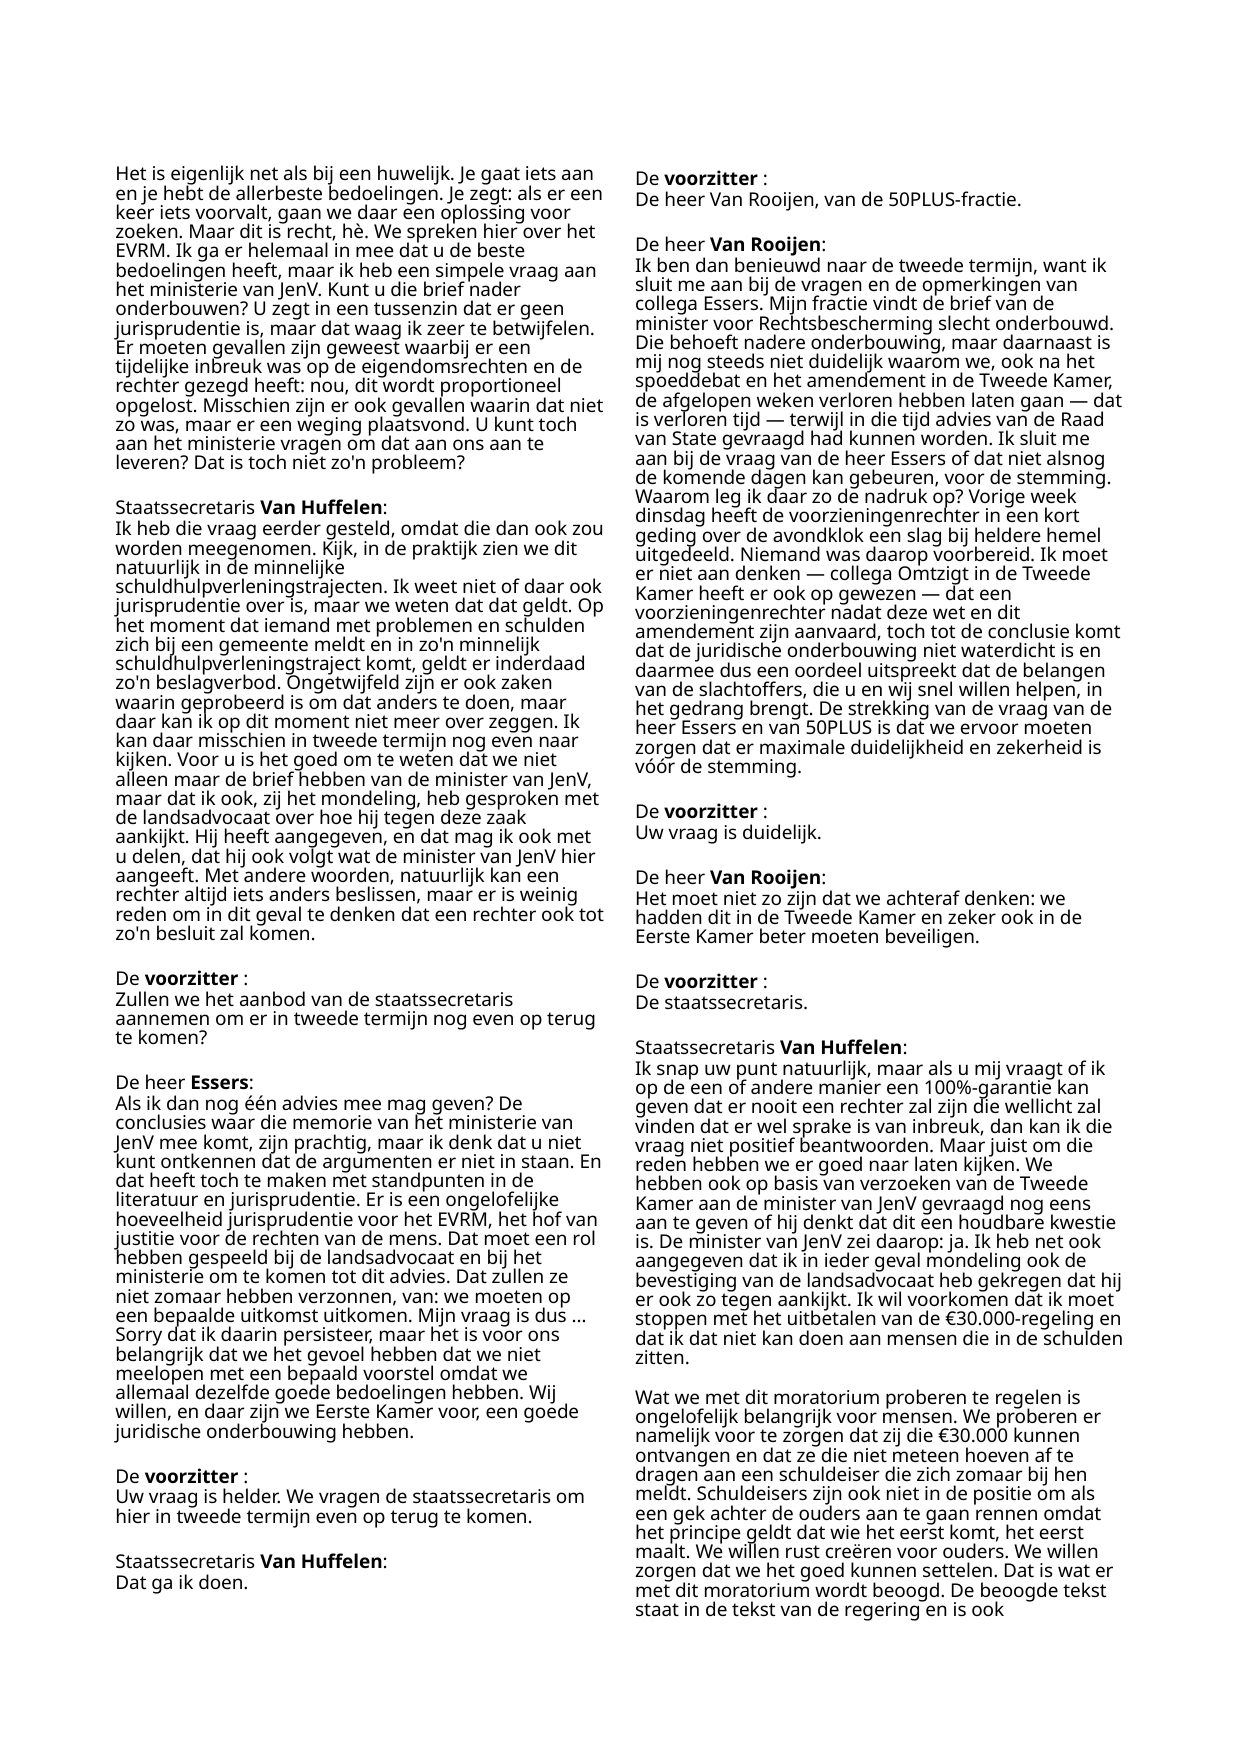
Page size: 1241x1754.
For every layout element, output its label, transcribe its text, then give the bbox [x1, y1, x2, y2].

text Het moet niet zo zijn dat we achteraf denken: we hadden dit in de Tweede Kamer en zeker ook in de Eerste Kamer beter moeten beveiligen. [635, 889, 1125, 947]
text Als ik dan nog één advies mee mag geven? De conclusies waar die memorie van het ministerie van JenV mee komt, zijn prachtig, maar ik denk dat u niet kunt ontkennen dat de argumenten er niet in staan. En dat heeft toch te maken met standpunten in de literatuur en jurisprudentie. Er is een ongelofelijke hoeveelheid jurisprudentie voor het EVRM, het hof van justitie voor de rechten van de mens. Dat moet een rol hebben gespeeld bij de landsadvocaat en bij het ministerie om te komen tot dit advies. Dat zullen ze niet zomaar hebben verzonnen, van: we moeten op een bepaalde uitkomst uitkomen. Mijn vraag is dus … Sorry dat ik daarin persisteer, maar het is voor ons belangrijk dat we het gevoel hebben dat we niet meelopen met een bepaald voorstel omdat we allemaal dezelfde goede bedoelingen hebben. Wij willen, en daar zijn we Eerste Kamer voor, een goede juridische onderbouwing hebben. [115, 1095, 605, 1442]
text Uw vraag is duidelijk. [635, 824, 1125, 843]
text De heer Van Rooijen: [635, 864, 1125, 889]
text Uw vraag is helder. We vragen de staatssecretaris om hier in tweede termijn even op terug te komen. [115, 1488, 605, 1527]
text Zullen we het aanbod van de staatssecretaris aannemen om er in tweede termijn nog even op terug te komen? [115, 991, 605, 1048]
text De heer Van Rooijen, van de 50PLUS-fractie. [635, 191, 1125, 210]
text De heer Essers: [115, 1069, 605, 1095]
text De heer Van Rooijen: [635, 231, 1125, 257]
text Het is eigenlijk net als bij een huwelijk. Je gaat iets aan en je hebt de allerbeste bedoelingen. Je zegt: als er een keer iets voorvalt, gaan we daar een oplossing voor zoeken. Maar dit is recht, hè. We spreken hier over het EVRM. Ik ga er helemaal in mee dat u de beste bedoelingen heeft, maar ik heb een simpele vraag aan het ministerie van JenV. Kunt u die brief nader onderbouwen? U zegt in een tussenzin dat er geen jurisprudentie is, maar dat waag ik zeer te betwijfelen. Er moeten gevallen zijn geweest waarbij er een tijdelijke inbreuk was op de eigendomsrechten en de rechter gezegd heeft: nou, dit wordt proportioneel opgelost. Misschien zijn er ook gevallen waarin dat niet zo was, maar er een weging plaatsvond. U kunt toch aan het ministerie vragen om dat aan ons aan te leveren? Dat is toch niet zo'n probleem? [115, 165, 605, 474]
text Staatssecretaris Van Huffelen: [115, 1548, 605, 1574]
text De voorzitter : [635, 798, 1125, 824]
text De voorzitter : [115, 965, 605, 991]
text De staatssecretaris. [635, 994, 1125, 1013]
text Staatssecretaris Van Huffelen: [115, 494, 605, 520]
text Staatssecretaris Van Huffelen: [635, 1034, 1125, 1060]
text De voorzitter : [115, 1463, 605, 1488]
text Dat ga ik doen. [115, 1574, 605, 1593]
text Ik snap uw punt natuurlijk, maar als u mij vraagt of ik op de een of andere manier een 100%-garantie kan geven dat er nooit een rechter zal zijn die wellicht zal vinden dat er wel sprake is van inbreuk, dan kan ik die vraag niet positief beantwoorden. Maar juist om die reden hebben we er goed naar laten kijken. We hebben ook op basis van verzoeken van de Tweede Kamer aan de minister van JenV gevraagd nog eens aan te geven of hij denkt dat dit een houdbare kwestie is. De minister van JenV zei daarop: ja. Ik heb net ook aangegeven dat ik in ieder geval mondeling ook de bevestiging van de landsadvocaat heb gekregen dat hij er ook zo tegen aankijkt. Ik wil voorkomen dat ik moet stoppen met het uitbetalen van de €30.000-regeling en dat ik dat niet kan doen aan mensen die in de schulden zitten. [635, 1060, 1125, 1368]
text De voorzitter : [635, 165, 1125, 191]
text Ik ben dan benieuwd naar de tweede termijn, want ik sluit me aan bij de vragen en de opmerkingen van collega Essers. Mijn fractie vindt de brief van de minister voor Rechtsbescherming slecht onderbouwd. Die behoeft nadere onderbouwing, maar daarnaast is mij nog steeds niet duidelijk waarom we, ook na het spoeddebat en het amendement in de Tweede Kamer, de afgelopen weken verloren hebben laten gaan — dat is verloren tijd — terwijl in die tijd advies van de Raad van State gevraagd had kunnen worden. Ik sluit me aan bij de vraag van de heer Essers of dat niet alsnog de komende dagen kan gebeuren, voor de stemming. Waarom leg ik daar zo de nadruk op? Vorige week dinsdag heeft de voorzieningenrechter in een kort geding over de avondklok een slag bij heldere hemel uitgedeeld. Niemand was daarop voorbereid. Ik moet er niet aan denken — collega Omtzigt in de Tweede Kamer heeft er ook op gewezen — dat een voorzieningenrechter nadat deze wet en dit amendement zijn aanvaard, toch tot de conclusie komt dat de juridische onderbouwing niet waterdicht is en daarmee dus een oordeel uitspreekt dat de belangen van de slachtoffers, die u en wij snel willen helpen, in het gedrang brengt. De strekking van de vraag van de heer Essers en van 50PLUS is dat we ervoor moeten zorgen dat er maximale duidelijkheid en zekerheid is vóór de stemming. [635, 257, 1125, 777]
text De voorzitter : [635, 968, 1125, 994]
text Wat we met dit moratorium proberen te regelen is ongelofelijk belangrijk voor mensen. We proberen er namelijk voor te zorgen dat zij die €30.000 kunnen ontvangen en dat ze die niet meteen hoeven af te dragen aan een schuldeiser die zich zomaar bij hen meldt. Schuldeisers zijn ook niet in de positie om als een gek achter de ouders aan te gaan rennen omdat het principe geldt dat wie het eerst komt, het eerst maalt. We willen rust creëren voor ouders. We willen zorgen dat we het goed kunnen settelen. Dat is wat er met dit moratorium wordt beoogd. De beoogde tekst staat in de tekst van de regering en is ook [635, 1389, 1125, 1620]
text Ik heb die vraag eerder gesteld, omdat die dan ook zou worden meegenomen. Kijk, in de praktijk zien we dit natuurlijk in de minnelijke schuldhulpverleningstrajecten. Ik weet niet of daar ook jurisprudentie over is, maar we weten dat dat geldt. Op het moment dat iemand met problemen en schulden zich bij een gemeente meldt en in zo'n minnelijk schuldhulpverleningstraject komt, geldt er inderdaad zo'n beslagverbod. Ongetwijfeld zijn er ook zaken waarin geprobeerd is om dat anders te doen, maar daar kan ik op dit moment niet meer over zeggen. Ik kan daar misschien in tweede termijn nog even naar kijken. Voor u is het goed om te weten dat we niet alleen maar de brief hebben van de minister van JenV, maar dat ik ook, zij het mondeling, heb gesproken met de landsadvocaat over hoe hij tegen deze zaak aankijkt. Hij heeft aangegeven, en dat mag ik ook met u delen, dat hij ook volgt wat de minister van JenV hier aangeeft. Met andere woorden, natuurlijk kan een rechter altijd iets anders beslissen, maar er is weinig reden om in dit geval te denken dat een rechter ook tot zo'n besluit zal komen. [115, 520, 605, 944]
